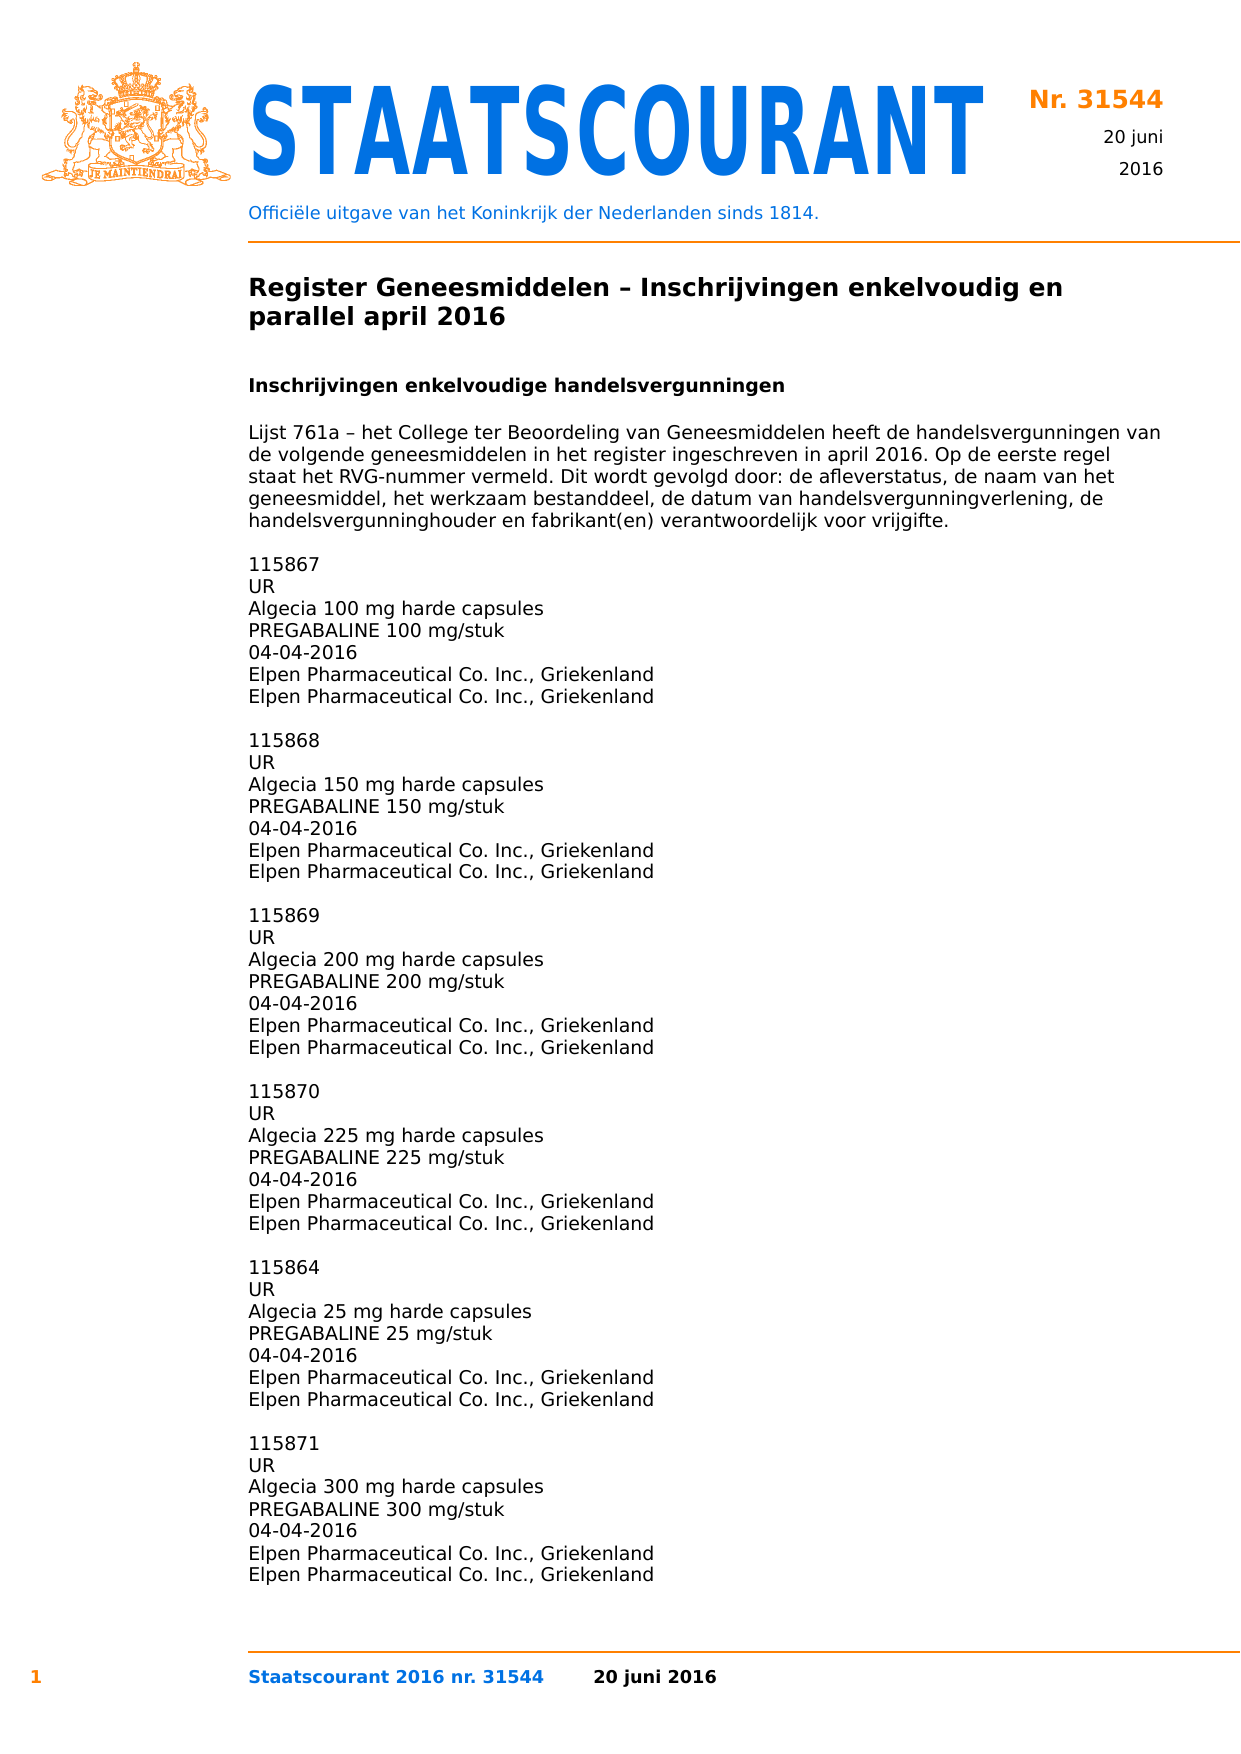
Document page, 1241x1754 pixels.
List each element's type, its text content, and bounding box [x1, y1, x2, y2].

text 04-04-2016 [248, 817, 1163, 839]
text 04-04-2016 [248, 1169, 1163, 1191]
text Elpen Pharmaceutical Co. Inc., Griekenland [248, 1037, 1163, 1059]
text Elpen Pharmaceutical Co. Inc., Griekenland [248, 861, 1163, 883]
text PREGABALINE 200 mg/stuk [248, 971, 1163, 993]
text Elpen Pharmaceutical Co. Inc., Griekenland [248, 1389, 1163, 1411]
text 04-04-2016 [248, 1345, 1163, 1367]
text UR [248, 1103, 1163, 1125]
text Elpen Pharmaceutical Co. Inc., Griekenland [248, 1015, 1163, 1037]
text Algecia 100 mg harde capsules [248, 598, 1163, 620]
text 115864 [248, 1257, 1163, 1279]
text 115867 [248, 554, 1163, 576]
text UR [248, 576, 1163, 598]
text 115871 [248, 1432, 1163, 1454]
text PREGABALINE 225 mg/stuk [248, 1147, 1163, 1169]
table_header Nr. 31544 [998, 62, 1240, 121]
text UR [248, 927, 1163, 949]
text 04-04-2016 [248, 642, 1163, 664]
text 04-04-2016 [248, 1520, 1163, 1542]
text Algecia 150 mg harde capsules [248, 773, 1163, 796]
text Algecia 225 mg harde capsules [248, 1125, 1163, 1147]
text Elpen Pharmaceutical Co. Inc., Griekenland [248, 1191, 1163, 1213]
text 04-04-2016 [248, 993, 1163, 1015]
text PREGABALINE 25 mg/stuk [248, 1323, 1163, 1345]
text Algecia 300 mg harde capsules [248, 1476, 1163, 1498]
table_cell 2016 [998, 153, 1240, 203]
text Elpen Pharmaceutical Co. Inc., Griekenland [248, 1213, 1163, 1235]
text Elpen Pharmaceutical Co. Inc., Griekenland [248, 686, 1163, 708]
text PREGABALINE 300 mg/stuk [248, 1498, 1163, 1520]
text Lijst 761a – het College ter Beoordeling van Geneesmiddelen heeft de handelsvergunningen van de volgende geneesmiddelen in het register ingeschreven in april 2016. Op de eerste regel staat het RVG-nummer vermeld. Dit wordt gevolgd door: de afleverstatus, de naam van het geneesmiddel, het werkzaam bestanddeel, de datum van handelsvergunningverlening, de handelsvergunninghouder en fabrikant(en) verantwoordelijk voor vrijgifte. [248, 422, 1163, 532]
text PREGABALINE 150 mg/stuk [248, 796, 1163, 817]
text 115870 [248, 1081, 1163, 1103]
text Elpen Pharmaceutical Co. Inc., Griekenland [248, 664, 1163, 686]
text Elpen Pharmaceutical Co. Inc., Griekenland [248, 839, 1163, 861]
table_cell Officiële uitgave van het Koninkrijk der Nederlanden sinds 1814. [248, 203, 1240, 241]
text 115869 [248, 905, 1163, 927]
text UR [248, 1454, 1163, 1476]
table_header [25, 62, 248, 241]
text Elpen Pharmaceutical Co. Inc., Griekenland [248, 1542, 1163, 1564]
text PREGABALINE 100 mg/stuk [248, 620, 1163, 642]
text Algecia 200 mg harde capsules [248, 949, 1163, 971]
text Elpen Pharmaceutical Co. Inc., Griekenland [248, 1564, 1163, 1586]
table_cell 20 juni [998, 121, 1240, 153]
text 115868 [248, 729, 1163, 752]
text UR [248, 752, 1163, 773]
subtitle Inschrijvingen enkelvoudige handelsvergunningen [248, 375, 1163, 397]
picture [41, 62, 231, 186]
table_header STAATSCOURANT [248, 62, 998, 203]
text UR [248, 1279, 1163, 1301]
subtitle Register Geneesmiddelen – Inschrijvingen enkelvoudig en parallel april 2016 [248, 273, 1163, 331]
text Elpen Pharmaceutical Co. Inc., Griekenland [248, 1367, 1163, 1389]
text Algecia 25 mg harde capsules [248, 1301, 1163, 1323]
